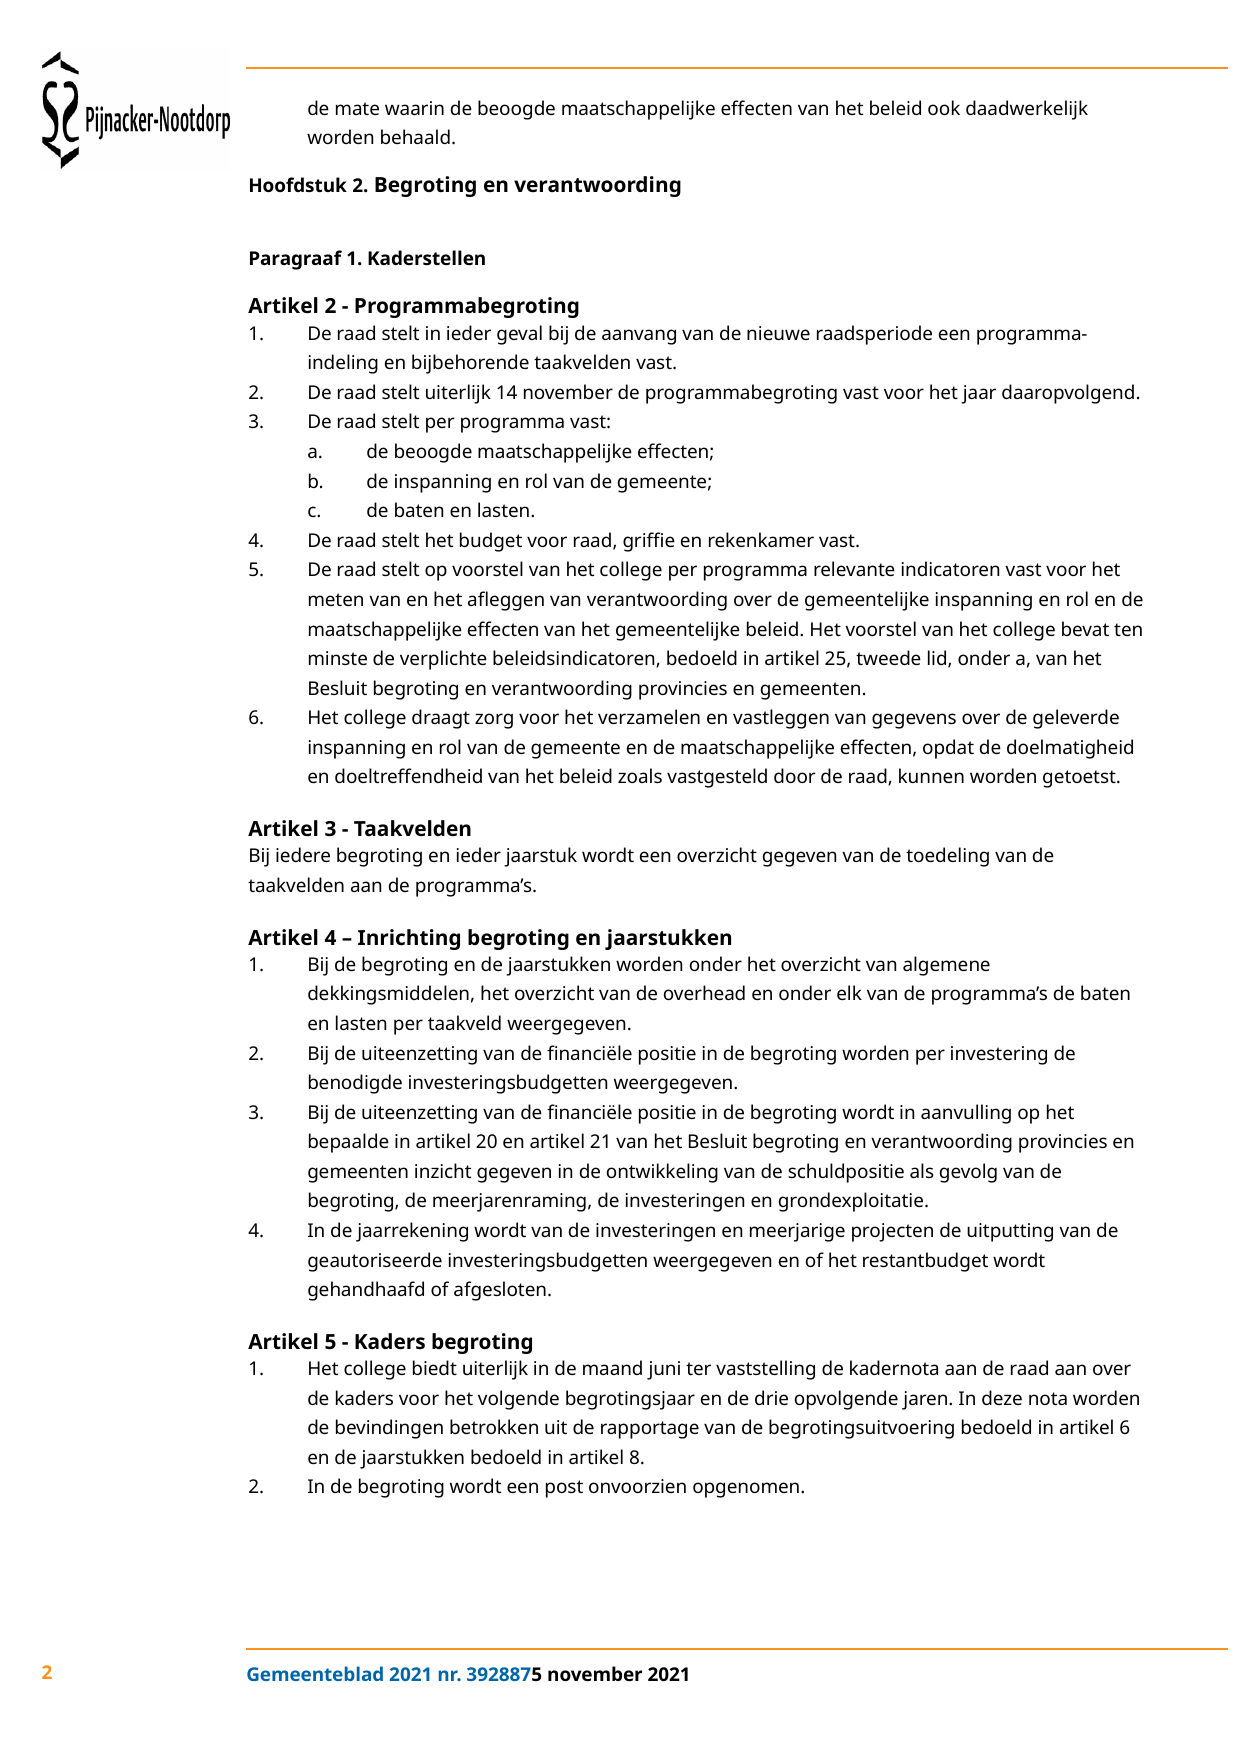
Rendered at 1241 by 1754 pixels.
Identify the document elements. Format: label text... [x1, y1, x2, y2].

list de inspanning en rol van de gemeente; [307, 468, 1152, 494]
text Artikel 5 - Kaders begroting [248, 1327, 1152, 1355]
list de beoogde maatschappelijke effecten; [307, 438, 1152, 464]
text Artikel 4 – Inrichting begroting en jaarstukken [248, 923, 1152, 951]
list De raad stelt op voorstel van het college per programma relevante indicatoren vast voor het meten van en het afleggen van verantwoording over de gemeentelijke inspanning en rol en de maatschappelijke effecten van het gemeentelijke beleid. Het voorstel van het college bevat ten minste de verplichte beleidsindicatoren, bedoeld in artikel 25, tweede lid, onder a, van het Besluit begroting en verantwoording provincies en gemeenten. [248, 557, 1152, 701]
list De raad stelt het budget voor raad, griffie en rekenkamer vast. [248, 527, 1152, 553]
text Artikel 3 - Taakvelden [248, 814, 1152, 843]
list de baten en lasten. [307, 497, 1152, 523]
text Bij iedere begroting en ieder jaarstuk wordt een overzicht gegeven van de toedeling van de taakvelden aan de programma’s. [248, 843, 1152, 898]
text Artikel 2 - Programmabegroting [248, 292, 1152, 320]
list Bij de uiteenzetting van de financiële positie in de begroting worden per investering de benodigde investeringsbudgetten weergegeven. [248, 1040, 1152, 1095]
list Bij de begroting en de jaarstukken worden onder het overzicht van algemene dekkingsmiddelen, het overzicht van de overhead en onder elk van de programma’s de baten en lasten per taakveld weergegeven. [248, 951, 1152, 1036]
text Hoofdstuk 2. Begroting en verantwoording [248, 170, 1152, 198]
list De raad stelt uiterlijk 14 november de programmabegroting vast voor het jaar daaropvolgend. [248, 379, 1152, 405]
list In de jaarrekening wordt van de investeringen en meerjarige projecten de uitputting van de geautoriseerde investeringsbudgetten weergegeven en of het restantbudget wordt gehandhaafd of afgesloten. [248, 1217, 1152, 1302]
picture [41, 47, 231, 172]
list De raad stelt per programma vast: [248, 409, 1152, 434]
list In de begroting wordt een post onvoorzien opgenomen. [248, 1474, 1152, 1499]
list De raad stelt in ieder geval bij de aanvang van de nieuwe raadsperiode een programma-indeling en bijbehorende taakvelden vast. [248, 320, 1152, 375]
list Bij de uiteenzetting van de financiële positie in de begroting wordt in aanvulling op het bepaalde in artikel 20 en artikel 21 van het Besluit begroting en verantwoording provincies en gemeenten inzicht gegeven in de ontwikkeling van de schuldpositie als gevolg van de begroting, de meerjarenraming, de investeringen en grondexploitatie. [248, 1099, 1152, 1213]
list Het college biedt uiterlijk in de maand juni ter vaststelling de kadernota aan de raad aan over de kaders voor het volgende begrotingsjaar en de drie opvolgende jaren. In deze nota worden de bevindingen betrokken uit de rapportage van de begrotingsuitvoering bedoeld in artikel 6 en de jaarstukken bedoeld in artikel 8. [248, 1355, 1152, 1470]
list Het college draagt zorg voor het verzamelen en vastleggen van gegevens over de geleverde inspanning en rol van de gemeente en de maatschappelijke effecten, opdat de doelmatigheid en doeltreffendheid van het beleid zoals vastgesteld door de raad, kunnen worden getoetst. [248, 704, 1152, 789]
text Paragraaf 1. Kaderstellen [248, 245, 1152, 271]
list de mate waarin de beoogde maatschappelijke effecten van het beleid ook daadwerkelijk worden behaald. [248, 95, 1152, 150]
